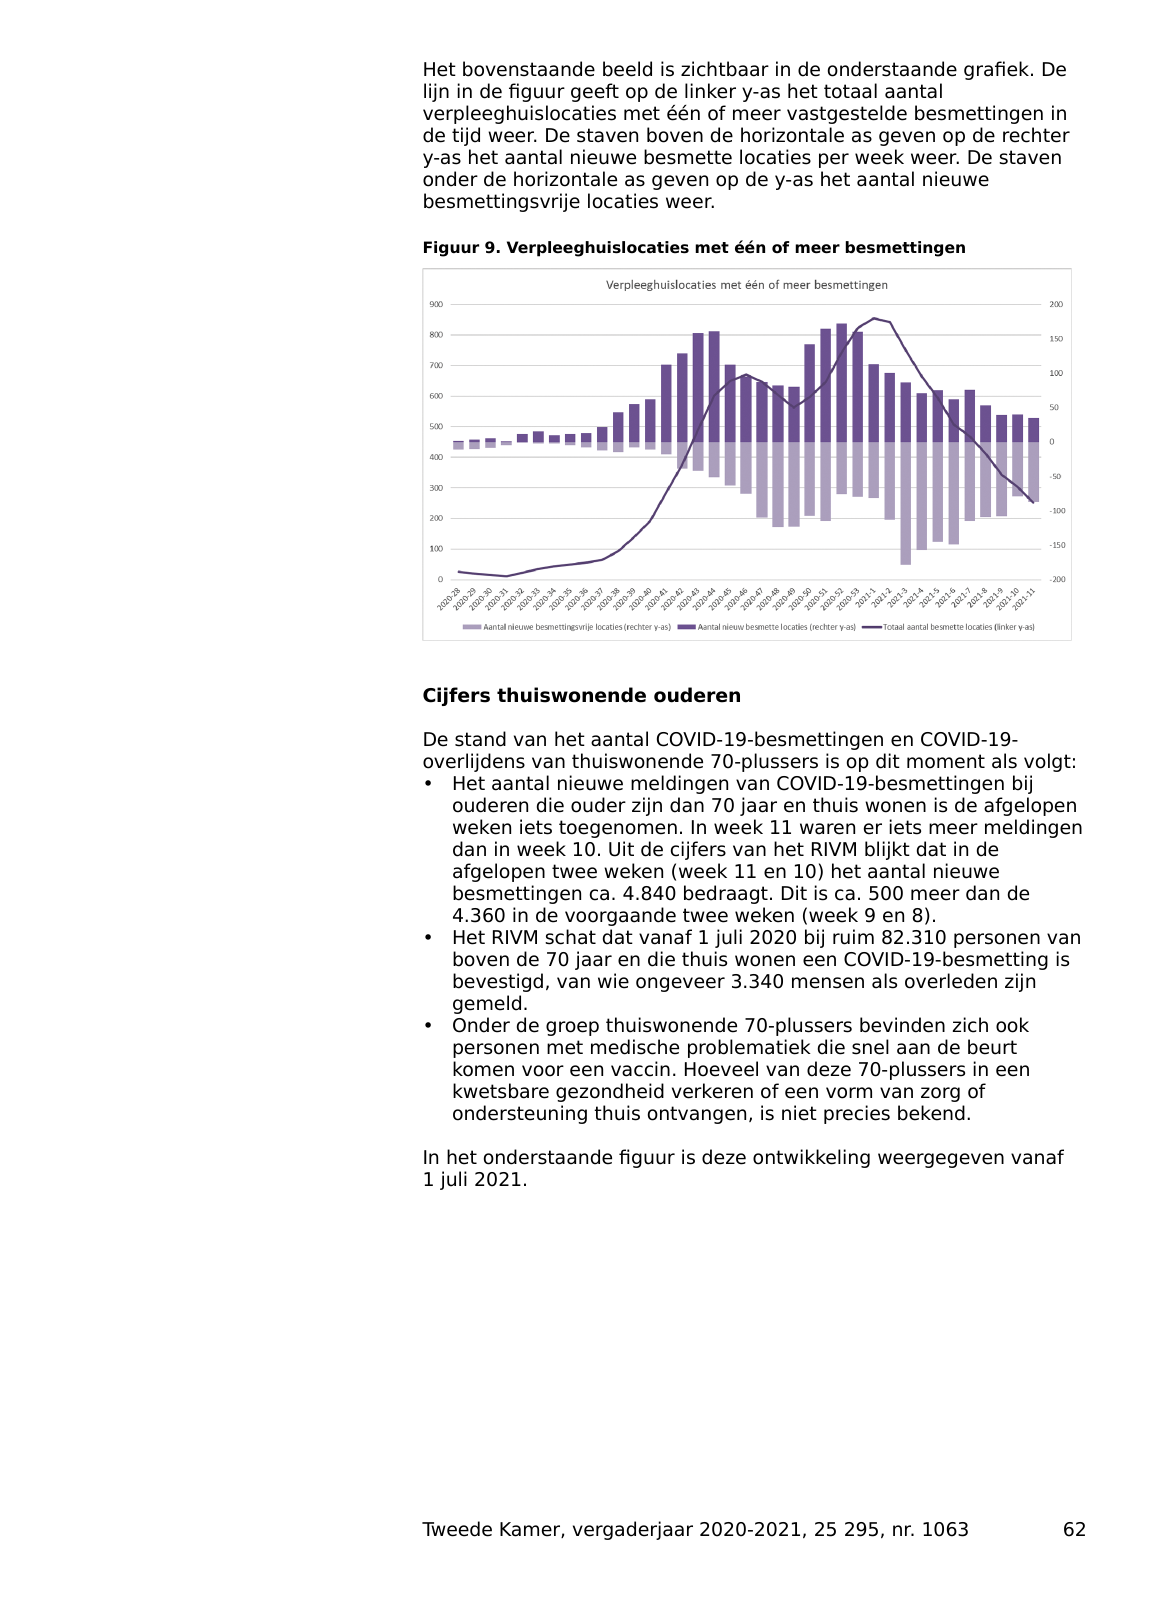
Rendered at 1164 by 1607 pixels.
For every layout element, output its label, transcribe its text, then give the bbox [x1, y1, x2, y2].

text De stand van het aantal COVID-19-besmettingen en COVID-19-overlijdens van thuiswonende 70-plussers is op dit moment als volgt: [422, 729, 1087, 773]
text In het onderstaande figuur is deze ontwikkeling weergegeven vanaf 1 juli 2021. [422, 1147, 1087, 1191]
text Het bovenstaande beeld is zichtbaar in de onderstaande grafiek. De lijn in de figuur geeft op de linker y-as het totaal aantal verpleeghuislocaties met één of meer vastgestelde besmettingen in de tijd weer. De staven boven de horizontale as geven op de rechter y-as het aantal nieuwe besmette locaties per week weer. De staven onder de horizontale as geven op de y-as het aantal nieuwe besmettingsvrije locaties weer. [422, 59, 1087, 213]
text • Het RIVM schat dat vanaf 1 juli 2020 bij ruim 82.310 personen van boven de 70 jaar en die thuis wonen een COVID-19-besmetting is bevestigd, van wie ongeveer 3.340 mensen als overleden zijn gemeld. [422, 927, 1087, 1015]
subtitle Cijfers thuiswonende ouderen [422, 685, 1087, 707]
text Figuur 9. Verpleeghuislocaties met één of meer besmettingen [422, 239, 1072, 257]
picture [422, 268, 1072, 641]
text • Onder de groep thuiswonende 70-plussers bevinden zich ook personen met medische problematiek die snel aan de beurt komen voor een vaccin. Hoeveel van deze 70-plussers in een kwetsbare gezondheid verkeren of een vorm van zorg of ondersteuning thuis ontvangen, is niet precies bekend. [422, 1015, 1087, 1125]
text • Het aantal nieuwe meldingen van COVID-19-besmettingen bij ouderen die ouder zijn dan 70 jaar en thuis wonen is de afgelopen weken iets toegenomen. In week 11 waren er iets meer meldingen dan in week 10. Uit de cijfers van het RIVM blijkt dat in de afgelopen twee weken (week 11 en 10) het aantal nieuwe besmettingen ca. 4.840 bedraagt. Dit is ca. 500 meer dan de 4.360 in de voorgaande twee weken (week 9 en 8). [422, 773, 1087, 927]
